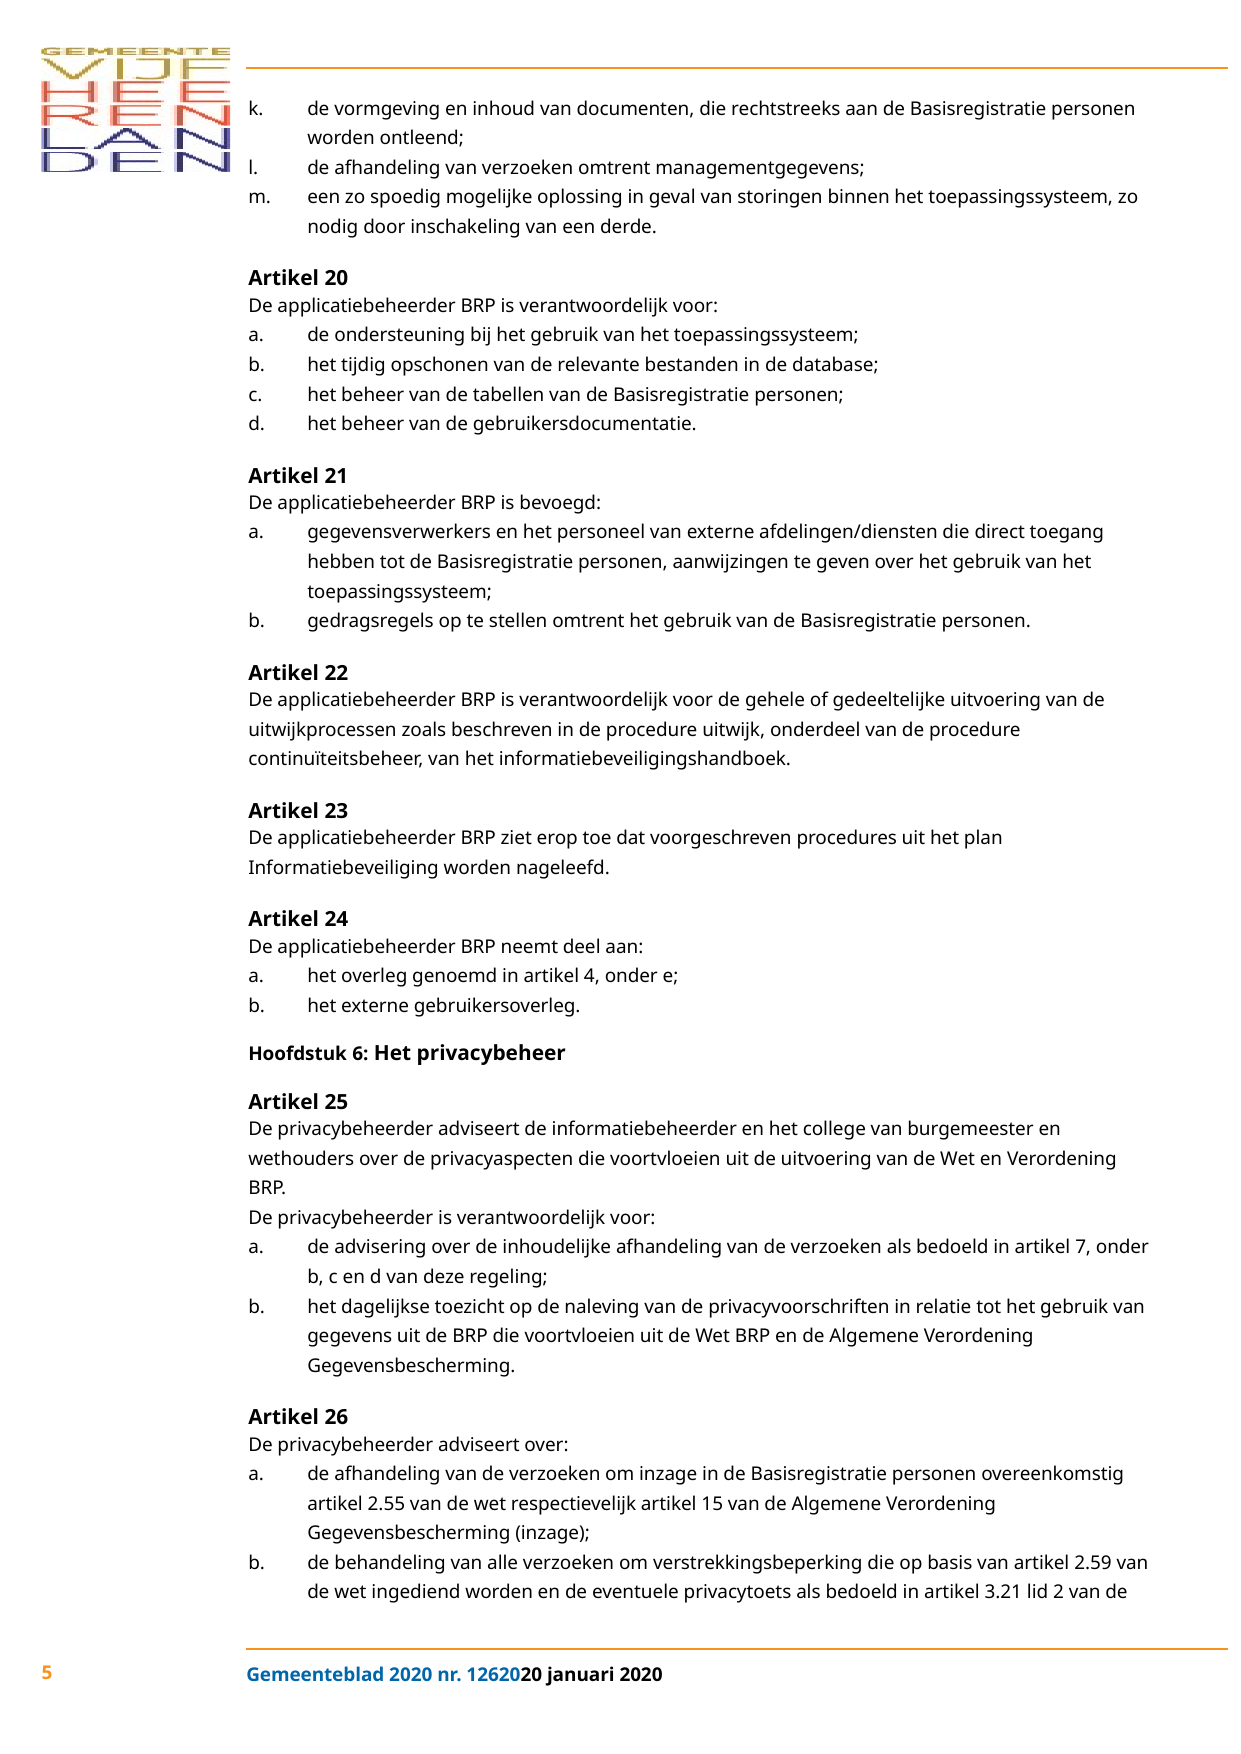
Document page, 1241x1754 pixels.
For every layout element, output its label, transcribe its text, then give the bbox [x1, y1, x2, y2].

list de vormgeving en inhoud van documenten, die rechtstreeks aan de Basisregistratie personen worden ontleend; [248, 95, 1152, 150]
text Artikel 25 [248, 1087, 1152, 1115]
list gedragsregels op te stellen omtrent het gebruik van de Basisregistratie personen. [248, 607, 1152, 633]
list de afhandeling van verzoeken omtrent managementgegevens; [248, 154, 1152, 180]
text Artikel 20 [248, 263, 1152, 292]
text De applicatiebeheerder BRP is verantwoordelijk voor de gehele of gedeeltelijke uitvoering van de uitwijkprocessen zoals beschreven in de procedure uitwijk, onderdeel van de procedure continuïteitsbeheer, van het informatiebeveiligingshandboek. [248, 686, 1152, 771]
picture [41, 47, 231, 172]
text Artikel 26 [248, 1402, 1152, 1431]
list het tijdig opschonen van de relevante bestanden in de database; [248, 351, 1152, 377]
list de ondersteuning bij het gebruik van het toepassingssysteem; [248, 322, 1152, 347]
text De applicatiebeheerder BRP is verantwoordelijk voor: [248, 292, 1152, 318]
list de afhandeling van de verzoeken om inzage in de Basisregistratie personen overeenkomstig artikel 2.55 van de wet respectievelijk artikel 15 van de Algemene Verordening Gegevensbescherming (inzage); [248, 1460, 1152, 1545]
list het beheer van de tabellen van de Basisregistratie personen; [248, 381, 1152, 406]
list het dagelijkse toezicht op de naleving van de privacyvoorschriften in relatie tot het gebruik van gegevens uit de BRP die voortvloeien uit de Wet BRP en de Algemene Verordening Gegevensbescherming. [248, 1293, 1152, 1378]
list gegevensverwerkers en het personeel van externe afdelingen/diensten die direct toegang hebben tot de Basisregistratie personen, aanwijzingen te geven over het gebruik van het toepassingssysteem; [248, 519, 1152, 604]
list het externe gebruikersoverleg. [248, 992, 1152, 1018]
text De applicatiebeheerder BRP ziet erop toe dat voorgeschreven procedures uit het plan Informatiebeveiliging worden nageleefd. [248, 824, 1152, 880]
text De applicatiebeheerder BRP is bevoegd: [248, 489, 1152, 515]
text Artikel 24 [248, 904, 1152, 933]
text De privacybeheerder is verantwoordelijk voor: [248, 1204, 1152, 1230]
list de behandeling van alle verzoeken om verstrekkingsbeperking die op basis van artikel 2.59 van de wet ingediend worden en de eventuele privacytoets als bedoeld in artikel 3.21 lid 2 van de [248, 1549, 1152, 1604]
text Artikel 23 [248, 796, 1152, 824]
text Artikel 22 [248, 658, 1152, 686]
text Artikel 21 [248, 461, 1152, 489]
text De privacybeheerder adviseert over: [248, 1431, 1152, 1457]
list het beheer van de gebruikersdocumentatie. [248, 410, 1152, 436]
list een zo spoedig mogelijke oplossing in geval van storingen binnen het toepassingssysteem, zo nodig door inschakeling van een derde. [248, 183, 1152, 239]
list het overleg genoemd in artikel 4, onder e; [248, 962, 1152, 988]
text De privacybeheerder adviseert de informatiebeheerder en het college van burgemeester en wethouders over de privacyaspecten die voortvloeien uit de uitvoering van de Wet en Verordening BRP. [248, 1115, 1152, 1200]
text Hoofdstuk 6: Het privacybeheer [248, 1038, 1152, 1066]
list de advisering over de inhoudelijke afhandeling van de verzoeken als bedoeld in artikel 7, onder b, c en d van deze regeling; [248, 1234, 1152, 1289]
text De applicatiebeheerder BRP neemt deel aan: [248, 933, 1152, 958]
